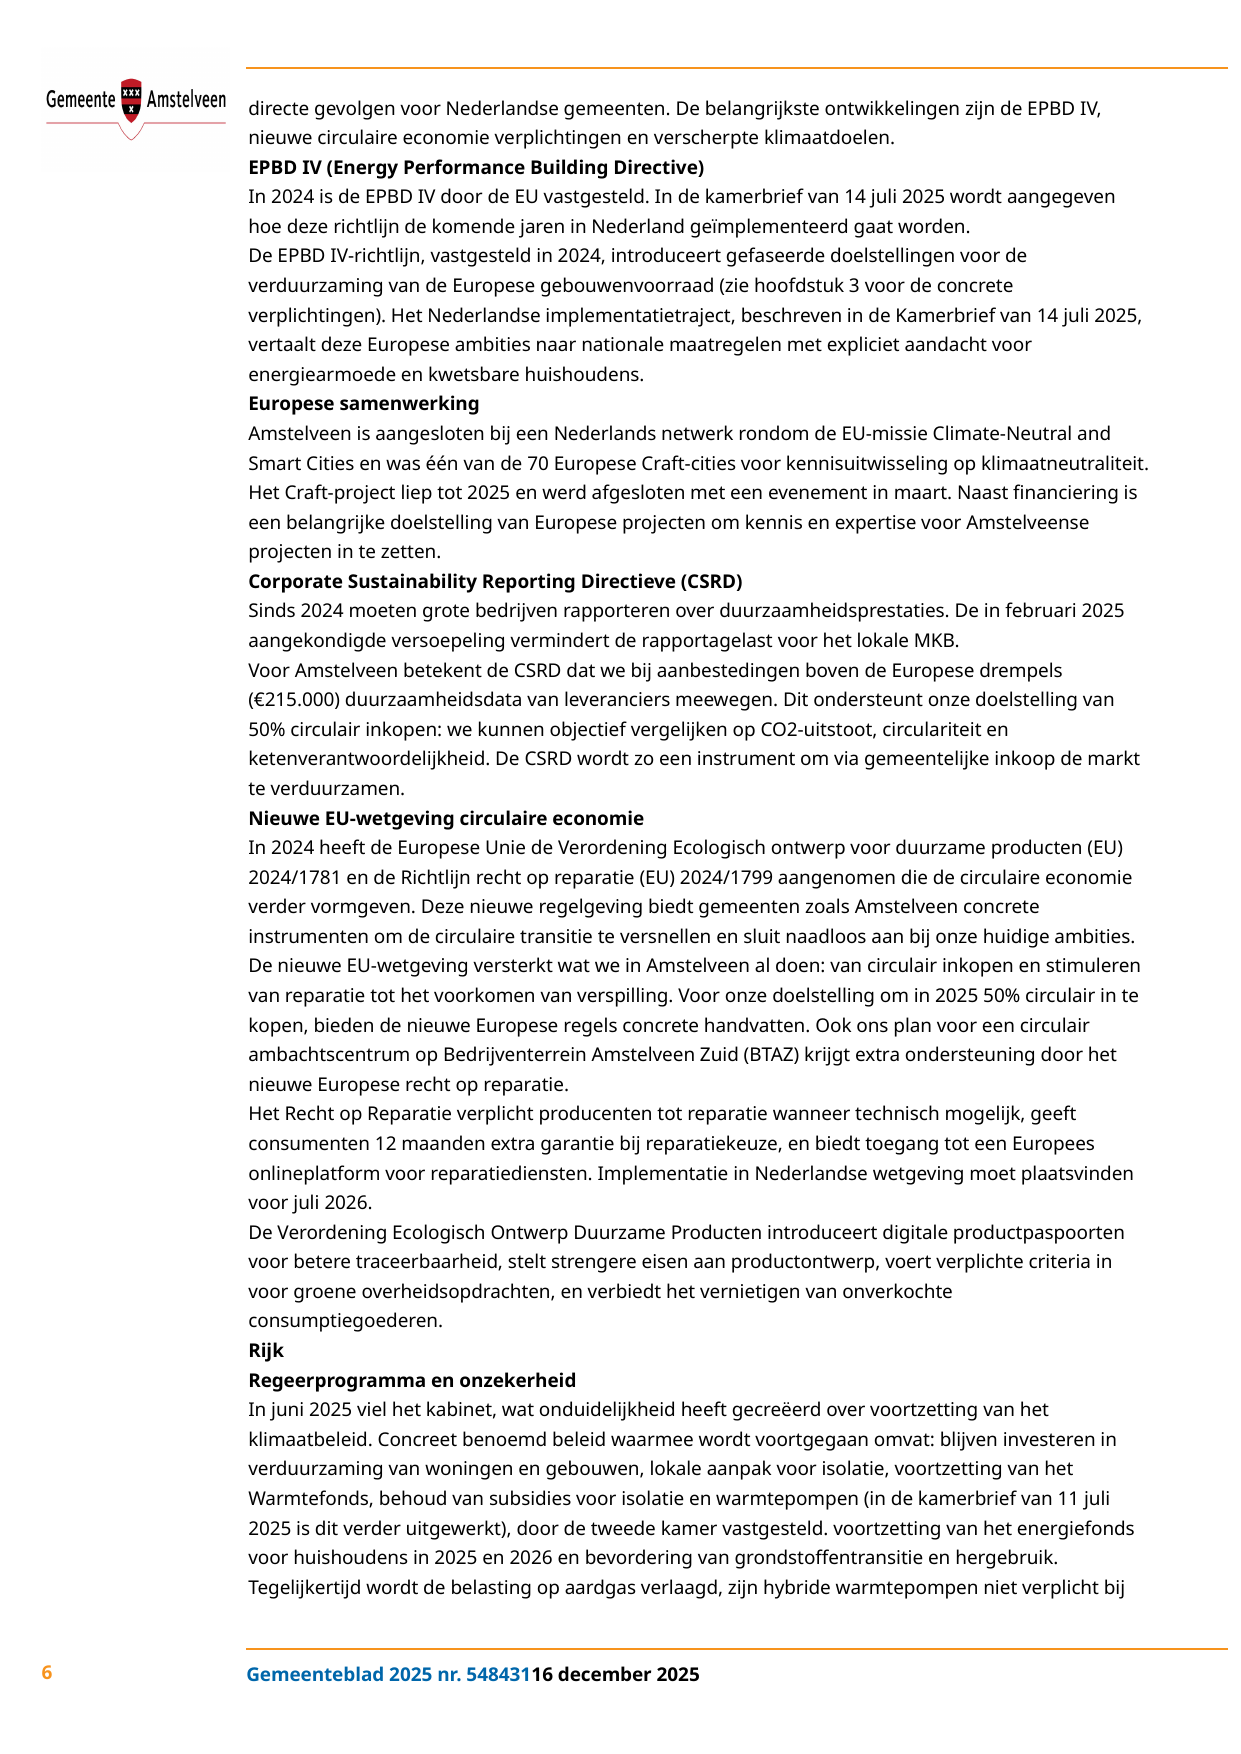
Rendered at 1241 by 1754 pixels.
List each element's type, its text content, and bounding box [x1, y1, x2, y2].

text De Verordening Ecologisch Ontwerp Duurzame Producten introduceert digitale productpaspoorten voor betere traceerbaarheid, stelt strengere eisen aan productontwerp, voert verplichte criteria in voor groene overheidsopdrachten, en verbiedt het vernietigen van onverkochte consumptiegoederen. [248, 1219, 1152, 1333]
text De EPBD IV-richtlijn, vastgesteld in 2024, introduceert gefaseerde doelstellingen voor de verduurzaming van de Europese gebouwenvoorraad (zie hoofdstuk 3 voor de concrete verplichtingen). Het Nederlandse implementatietraject, beschreven in de Kamerbrief van 14 juli 2025, vertaalt deze Europese ambities naar nationale maatregelen met expliciet aandacht voor energiearmoede en kwetsbare huishoudens. [248, 243, 1152, 387]
text Sinds 2024 moeten grote bedrijven rapporteren over duurzaamheidsprestaties. De in februari 2025 aangekondigde versoepeling vermindert de rapportagelast voor het lokale MKB. [248, 598, 1152, 653]
text Regeerprogramma en onzekerheid [248, 1367, 1152, 1393]
text Het Recht op Reparatie verplicht producenten tot reparatie wanneer technisch mogelijk, geeft consumenten 12 maanden extra garantie bij reparatiekeuze, en biedt toegang tot een Europees onlineplatform voor reparatiediensten. Implementatie in Nederlandse wetgeving moet plaatsvinden voor juli 2026. [248, 1101, 1152, 1215]
text Tegelijkertijd wordt de belasting op aardgas verlaagd, zijn hybride warmtepompen niet verplicht bij [248, 1574, 1152, 1600]
text EPBD IV (Energy Performance Building Directive) [248, 154, 1152, 180]
text Rijk [248, 1337, 1152, 1363]
text Nieuwe EU-wetgeving circulaire economie [248, 805, 1152, 831]
text In 2024 is de EPBD IV door de EU vastgesteld. In de kamerbrief van 14 juli 2025 wordt aangegeven hoe deze richtlijn de komende jaren in Nederland geïmplementeerd gaat worden. [248, 183, 1152, 239]
text Amstelveen is aangesloten bij een Nederlands netwerk rondom de EU-missie Climate-Neutral and Smart Cities en was één van de 70 Europese Craft-cities voor kennisuitwisseling op klimaatneutraliteit. Het Craft-project liep tot 2025 en werd afgesloten met een evenement in maart. Naast financiering is een belangrijke doelstelling van Europese projecten om kennis en expertise voor Amstelveense projecten in te zetten. [248, 420, 1152, 564]
text Voor Amstelveen betekent de CSRD dat we bij aanbestedingen boven de Europese drempels (€215.000) duurzaamheidsdata van leveranciers meewegen. Dit ondersteunt onze doelstelling van 50% circulair inkopen: we kunnen objectief vergelijken op CO2-uitstoot, circulariteit en ketenverantwoordelijkheid. De CSRD wordt zo een instrument om via gemeentelijke inkoop de markt te verduurzamen. [248, 657, 1152, 801]
text Corporate Sustainability Reporting Directieve (CSRD) [248, 568, 1152, 594]
text De nieuwe EU-wetgeving versterkt wat we in Amstelveen al doen: van circulair inkopen en stimuleren van reparatie tot het voorkomen van verspilling. Voor onze doelstelling om in 2025 50% circulair in te kopen, bieden de nieuwe Europese regels concrete handvatten. Ook ons plan voor een circulair ambachtscentrum op Bedrijventerrein Amstelveen Zuid (BTAZ) krijgt extra ondersteuning door het nieuwe Europese recht op reparatie. [248, 953, 1152, 1097]
text directe gevolgen voor Nederlandse gemeenten. De belangrijkste ontwikkelingen zijn de EPBD IV, nieuwe circulaire economie verplichtingen en verscherpte klimaatdoelen. [248, 95, 1152, 150]
picture [41, 47, 231, 172]
text In juni 2025 viel het kabinet, wat onduidelijkheid heeft gecreëerd over voortzetting van het klimaatbeleid. Concreet benoemd beleid waarmee wordt voortgegaan omvat: blijven investeren in verduurzaming van woningen en gebouwen, lokale aanpak voor isolatie, voortzetting van het Warmtefonds, behoud van subsidies voor isolatie en warmtepompen (in de kamerbrief van 11 juli 2025 is dit verder uitgewerkt), door de tweede kamer vastgesteld. voortzetting van het energiefonds voor huishoudens in 2025 en 2026 en bevordering van grondstoffentransitie en hergebruik. [248, 1396, 1152, 1570]
text Europese samenwerking [248, 391, 1152, 416]
text In 2024 heeft de Europese Unie de Verordening Ecologisch ontwerp voor duurzame producten (EU) 2024/1781 en de Richtlijn recht op reparatie (EU) 2024/1799 aangenomen die de circulaire economie verder vormgeven. Deze nieuwe regelgeving biedt gemeenten zoals Amstelveen concrete instrumenten om de circulaire transitie te versnellen en sluit naadloos aan bij onze huidige ambities. [248, 834, 1152, 949]
